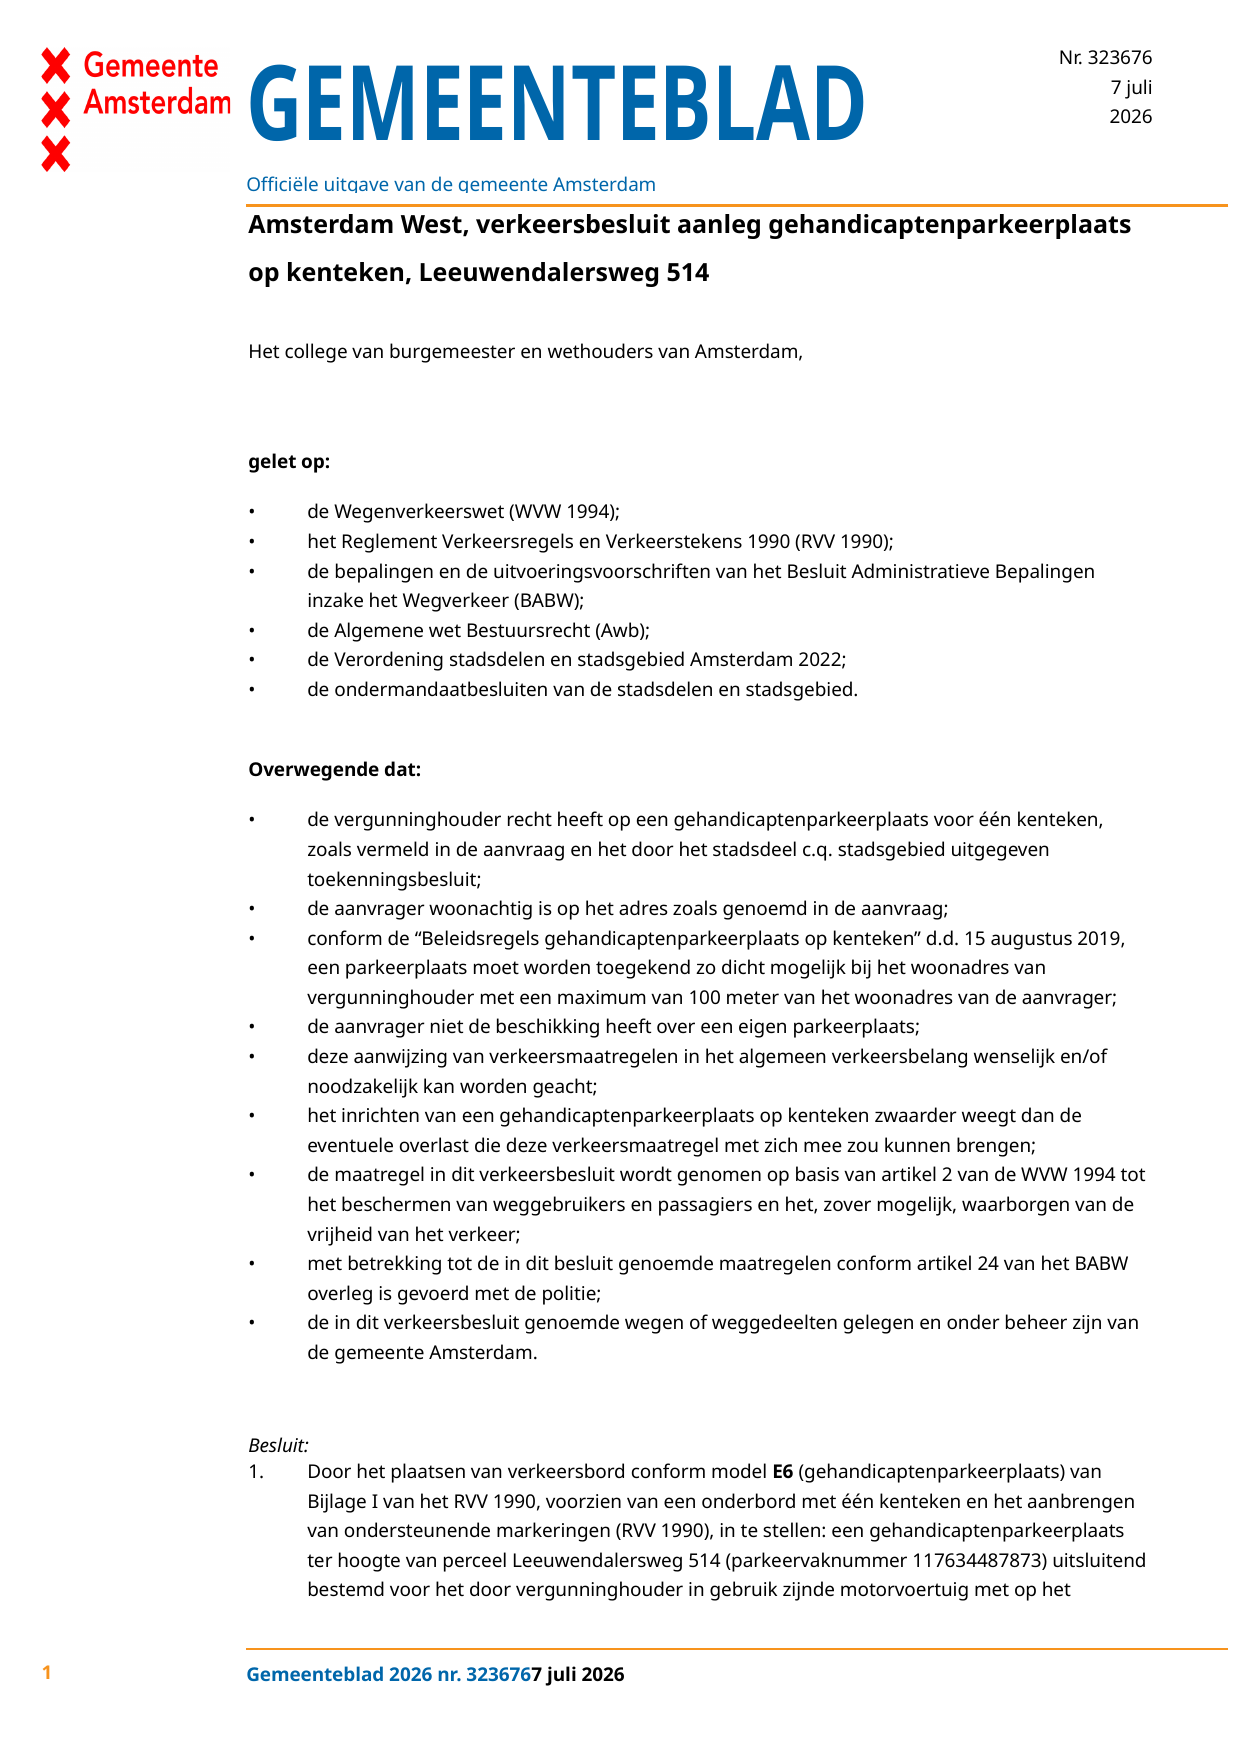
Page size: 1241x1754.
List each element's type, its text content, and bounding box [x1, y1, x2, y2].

list Door het plaatsen van verkeersbord conform model E6 (gehandicaptenparkeerplaats) van Bijlage I van het RVV 1990, voorzien van een onderbord met één kenteken en het aanbrengen van ondersteunende markeringen (RVV 1990), in te stellen: een gehandicaptenparkeerplaats ter hoogte van perceel Leeuwendalersweg 514 (parkeervaknummer 117634487873) uitsluitend bestemd voor het door vergunninghouder in gebruik zijnde motorvoertuig met op het [248, 1458, 1152, 1602]
list de aanvrager niet de beschikking heeft over een eigen parkeerplaats; [248, 1014, 1152, 1039]
list met betrekking tot de in dit besluit genoemde maatregelen conform artikel 24 van het BABW overleg is gevoerd met de politie; [248, 1250, 1152, 1306]
list de in dit verkeersbesluit genoemde wegen of weggedeelten gelegen en onder beheer zijn van de gemeente Amsterdam. [248, 1309, 1152, 1365]
text gelet op: [248, 448, 1152, 474]
text Overwegende dat: [248, 756, 1152, 782]
list de Wegenverkeerswet (WVW 1994); [248, 499, 1152, 524]
list de vergunninghouder recht heeft op een gehandicaptenparkeerplaats voor één kenteken, zoals vermeld in de aanvraag en het door het stadsdeel c.q. stadsgebied uitgegeven toekenningsbesluit; [248, 807, 1152, 891]
list de Algemene wet Bestuursrecht (Awb); [248, 617, 1152, 643]
list de Verordening stadsdelen en stadsgebied Amsterdam 2022; [248, 647, 1152, 672]
text Besluit: [248, 1433, 1152, 1458]
list deze aanwijzing van verkeersmaatregelen in het algemeen verkeersbelang wenselijk en/of noodzakelijk kan worden geacht; [248, 1043, 1152, 1098]
list het Reglement Verkeersregels en Verkeerstekens 1990 (RVV 1990); [248, 528, 1152, 554]
list conform de “Beleidsregels gehandicaptenparkeerplaats op kenteken” d.d. 15 augustus 2019, een parkeerplaats moet worden toegekend zo dicht mogelijk bij het woonadres van vergunninghouder met een maximum van 100 meter van het woonadres van de aanvrager; [248, 925, 1152, 1010]
list het inrichten van een gehandicaptenparkeerplaats op kenteken zwaarder weegt dan de eventuele overlast die deze verkeersmaatregel met zich mee zou kunnen brengen; [248, 1102, 1152, 1158]
list de ondermandaatbesluiten van de stadsdelen en stadsgebied. [248, 676, 1152, 702]
text Het college van burgemeester en wethouders van Amsterdam, [248, 339, 1152, 364]
list de maatregel in dit verkeersbesluit wordt genomen op basis van artikel 2 van de WVW 1994 tot het beschermen van weggebruikers en passagiers en het, zover mogelijk, waarborgen van de vrijheid van het verkeer; [248, 1162, 1152, 1246]
list de bepalingen en de uitvoeringsvoorschriften van het Besluit Administratieve Bepalingen inzake het Wegverkeer (BABW); [248, 558, 1152, 613]
list de aanvrager woonachtig is op het adres zoals genoemd in de aanvraag; [248, 895, 1152, 921]
text Amsterdam West, verkeersbesluit aanleg gehandicaptenparkeerplaats op kenteken, Leeuwendalersweg 514 [248, 207, 1152, 288]
picture [41, 47, 231, 172]
